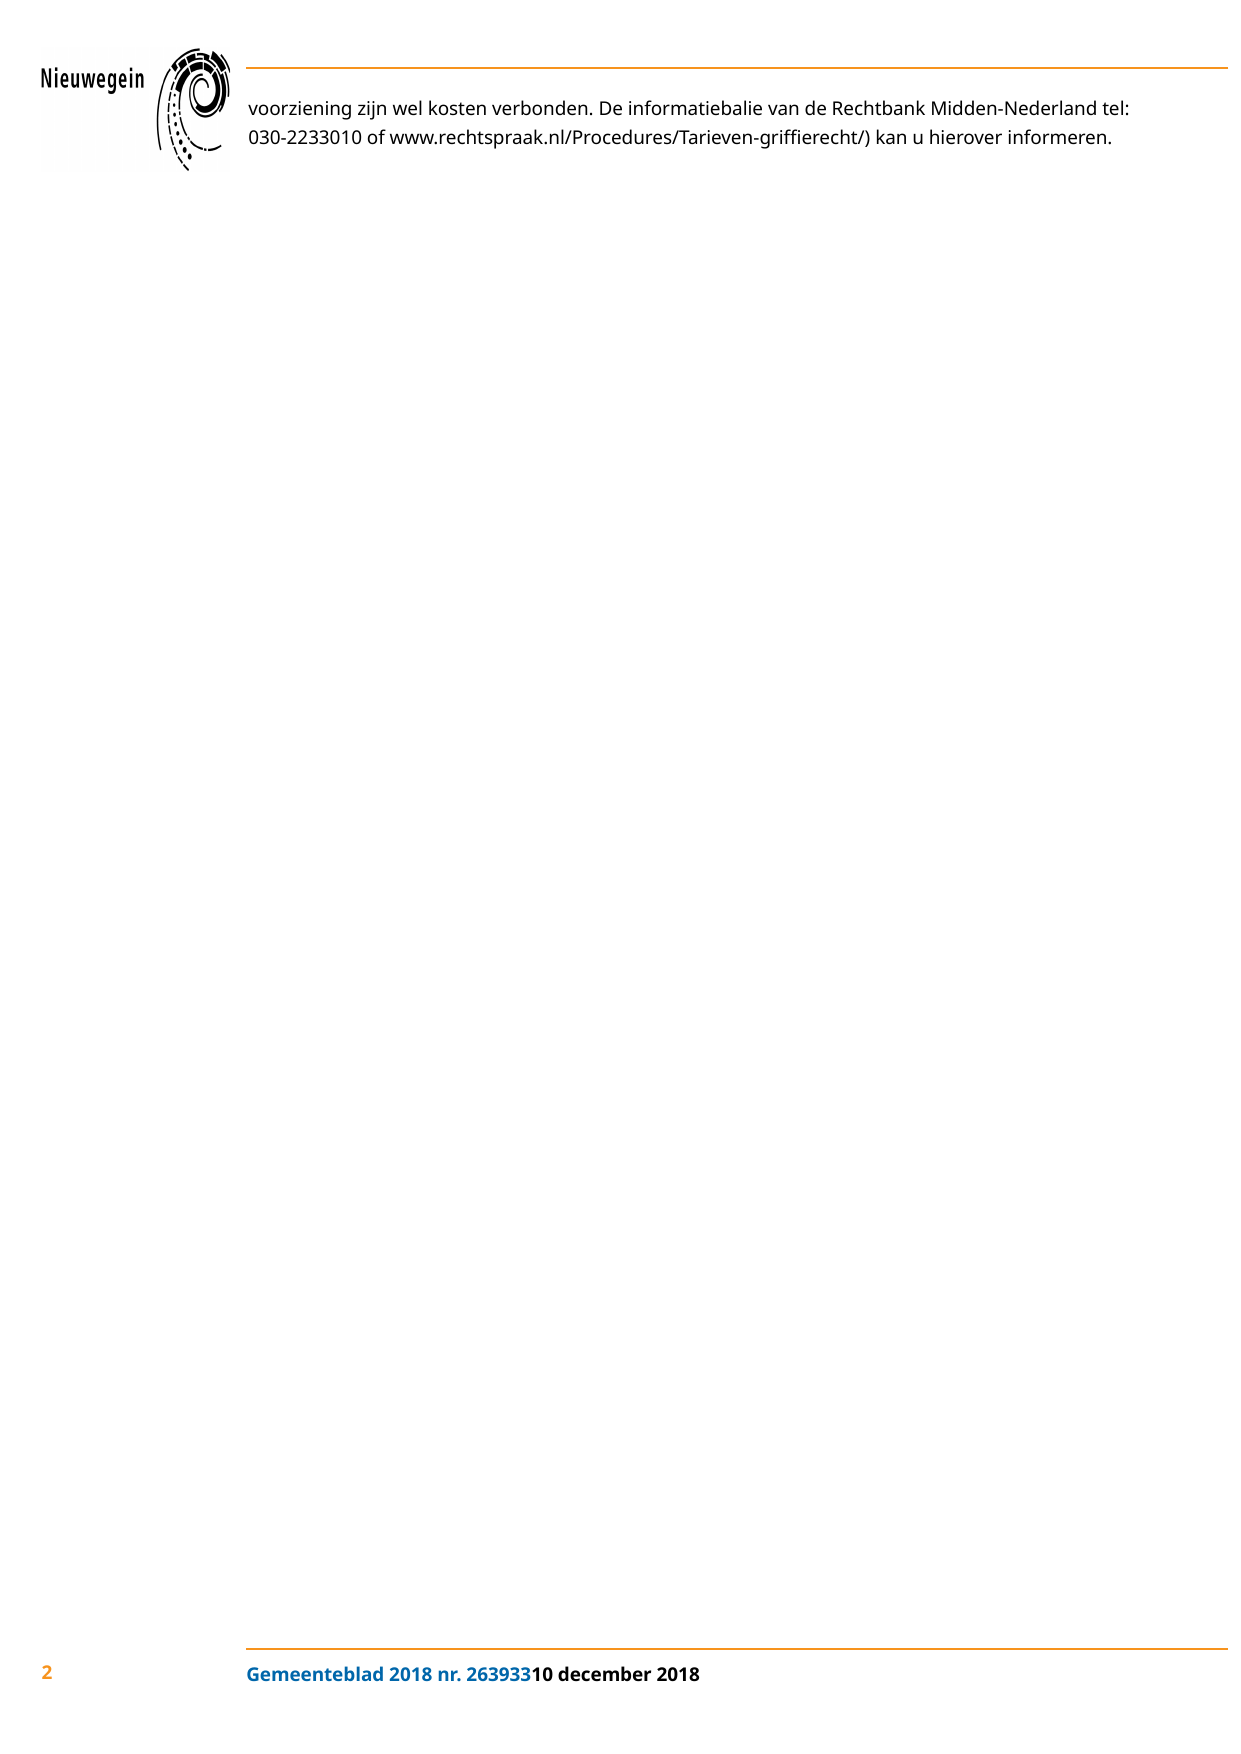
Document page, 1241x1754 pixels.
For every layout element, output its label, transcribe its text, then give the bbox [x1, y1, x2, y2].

picture [41, 47, 231, 172]
text voorziening zijn wel kosten verbonden. De informatiebalie van de Rechtbank Midden-Nederland tel: 030-2233010 of www.rechtspraak.nl/Procedures/Tarieven-griffierecht/) kan u hierover informeren. [248, 95, 1152, 150]
